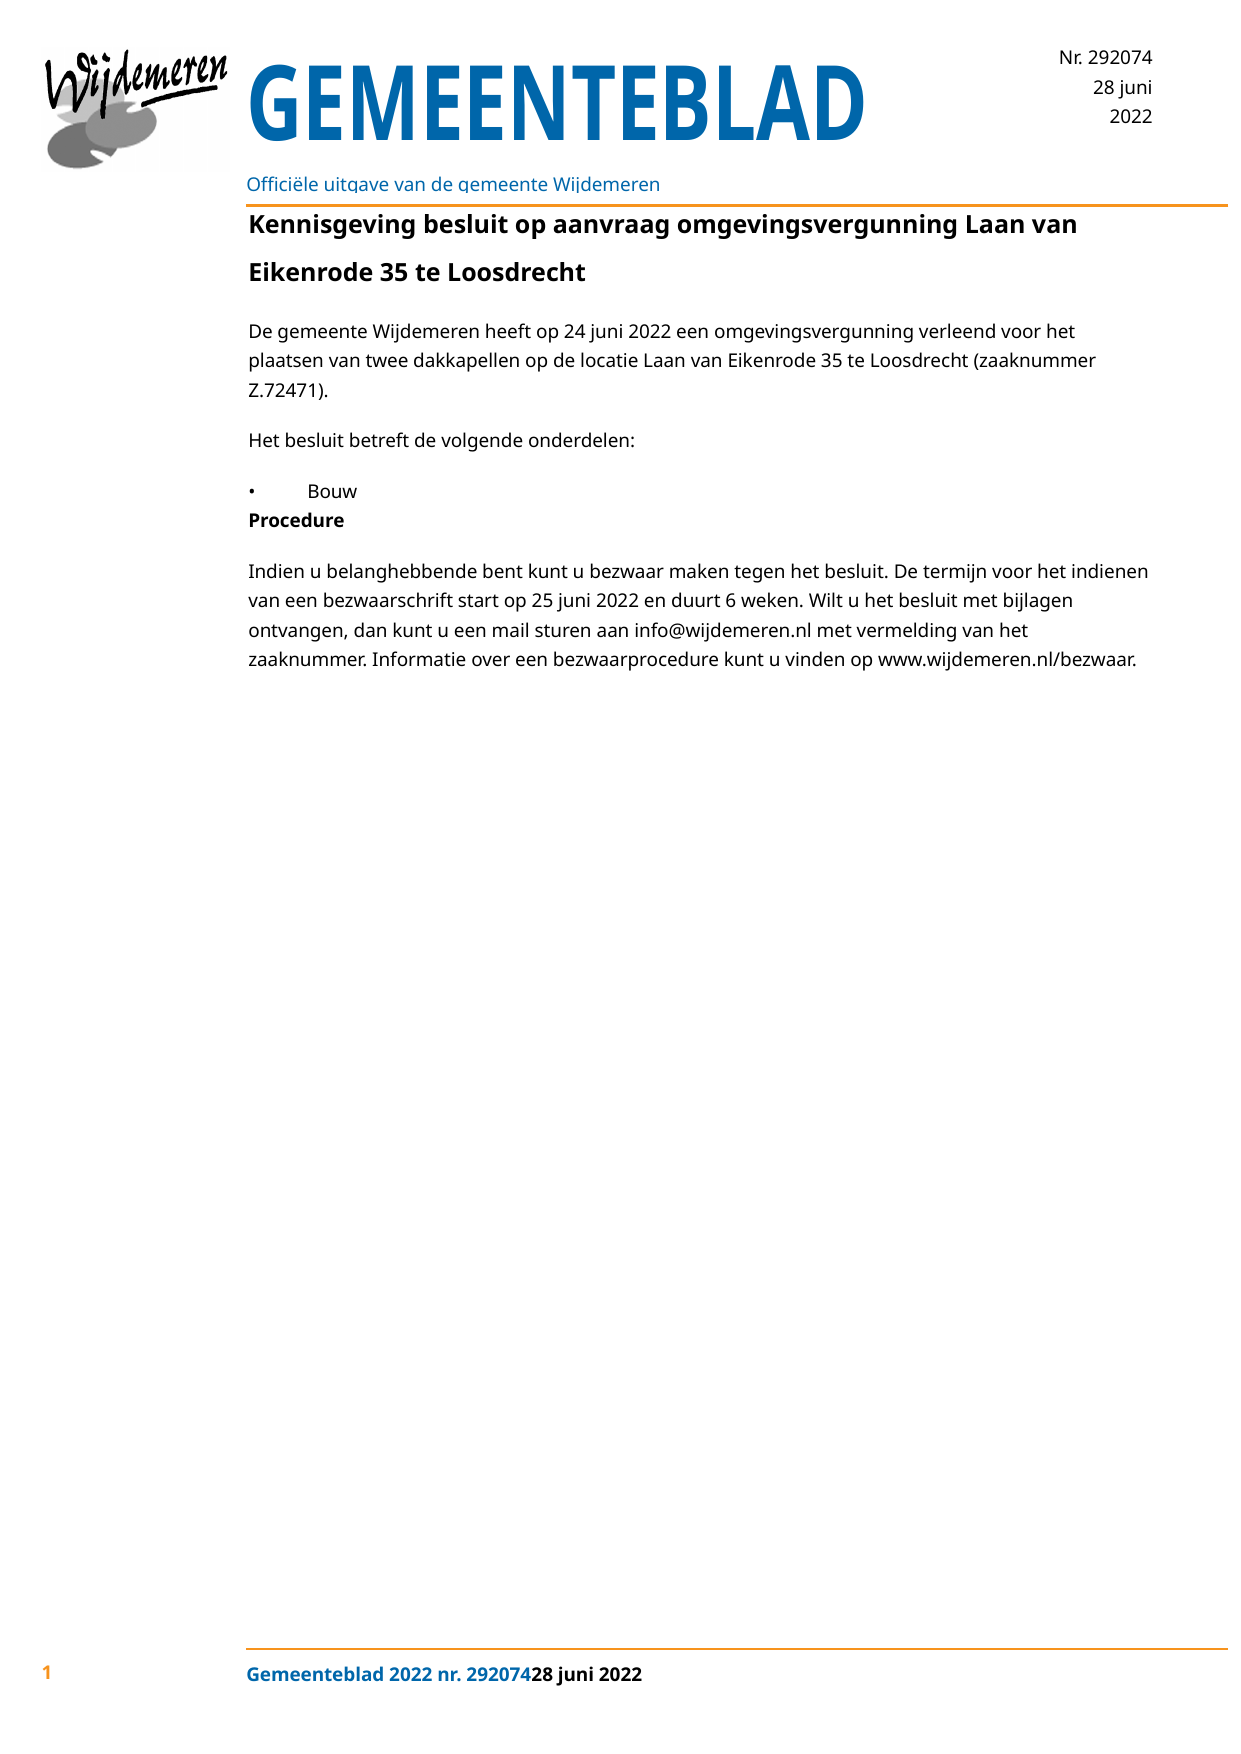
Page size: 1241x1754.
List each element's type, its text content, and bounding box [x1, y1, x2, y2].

text Het besluit betreft de volgende onderdelen: [248, 427, 1152, 453]
picture [41, 47, 231, 172]
text Indien u belanghebbende bent kunt u bezwaar maken tegen het besluit. De termijn voor het indienen van een bezwaarschrift start op 25 juni 2022 en duurt 6 weken. Wilt u het besluit met bijlagen ontvangen, dan kunt u een mail sturen aan info@wijdemeren.nl met vermelding van het zaaknummer. Informatie over een bezwaarprocedure kunt u vinden op www.wijdemeren.nl/bezwaar. [248, 558, 1152, 672]
text Procedure [248, 507, 1152, 533]
list Bouw [248, 478, 1152, 504]
text De gemeente Wijdemeren heeft op 24 juni 2022 een omgevingsvergunning verleend voor het plaatsen van twee dakkapellen op de locatie Laan van Eikenrode 35 te Loosdrecht (zaaknummer Z.72471). [248, 318, 1152, 403]
text Kennisgeving besluit op aanvraag omgevingsvergunning Laan van Eikenrode 35 te Loosdrecht [248, 207, 1152, 288]
